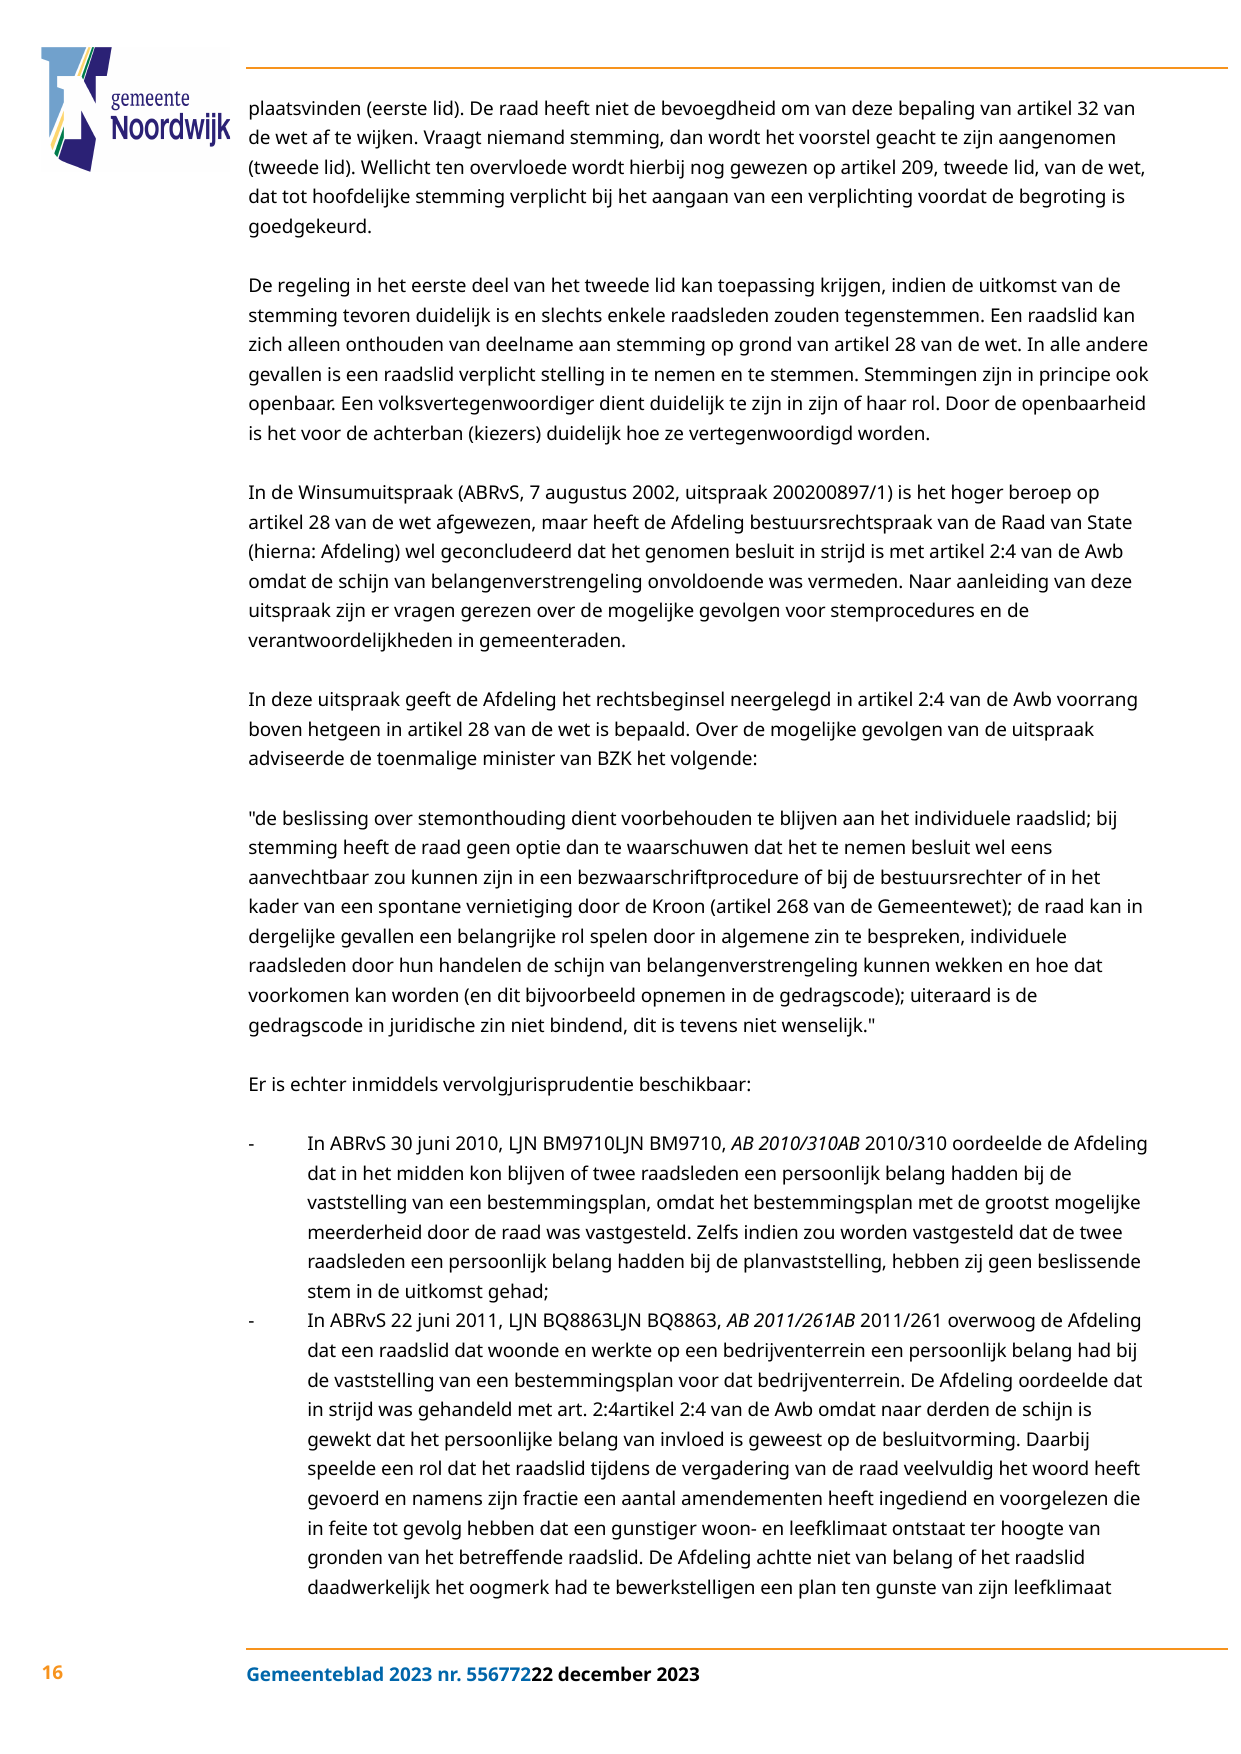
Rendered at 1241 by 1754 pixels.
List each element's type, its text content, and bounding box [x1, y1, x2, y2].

text In deze uitspraak geeft de Afdeling het rechtsbeginsel neergelegd in artikel 2:4 van de Awb voorrang boven hetgeen in artikel 28 van de wet is bepaald. Over de mogelijke gevolgen van de uitspraak adviseerde de toenmalige minister van BZK het volgende: [248, 686, 1152, 771]
text plaatsvinden (eerste lid). De raad heeft niet de bevoegdheid om van deze bepaling van artikel 32 van de wet af te wijken. Vraagt niemand stemming, dan wordt het voorstel geacht te zijn aangenomen (tweede lid). Wellicht ten overvloede wordt hierbij nog gewezen op artikel 209, tweede lid, van de wet, dat tot hoofdelijke stemming verplicht bij het aangaan van een verplichting voordat de begroting is goedgekeurd. [248, 95, 1152, 239]
text "de beslissing over stemonthouding dient voorbehouden te blijven aan het individuele raadslid; bij stemming heeft de raad geen optie dan te waarschuwen dat het te nemen besluit wel eens aanvechtbaar zou kunnen zijn in een bezwaarschriftprocedure of bij de bestuursrechter of in het kader van een spontane vernietiging door de Kroon (artikel 268 van de Gemeentewet); de raad kan in dergelijke gevallen een belangrijke rol spelen door in algemene zin te bespreken, individuele raadsleden door hun handelen de schijn van belangenverstrengeling kunnen wekken en hoe dat voorkomen kan worden (en dit bijvoorbeeld opnemen in de gedragscode); uiteraard is de gedragscode in juridische zin niet bindend, dit is tevens niet wenselijk." [248, 805, 1152, 1038]
picture [41, 47, 231, 172]
text De regeling in het eerste deel van het tweede lid kan toepassing krijgen, indien de uitkomst van de stemming tevoren duidelijk is en slechts enkele raadsleden zouden tegenstemmen. Een raadslid kan zich alleen onthouden van deelname aan stemming op grond van artikel 28 van de wet. In alle andere gevallen is een raadslid verplicht stelling in te nemen en te stemmen. Stemmingen zijn in principe ook openbaar. Een volksvertegenwoordiger dient duidelijk te zijn in zijn of haar rol. Door de openbaarheid is het voor de achterban (kiezers) duidelijk hoe ze vertegenwoordigd worden. [248, 272, 1152, 446]
list In ABRvS 22 juni 2011, LJN BQ8863LJN BQ8863, AB 2011/261AB 2011/261 overwoog de Afdeling dat een raadslid dat woonde en werkte op een bedrijventerrein een persoonlijk belang had bij de vaststelling van een bestemmingsplan voor dat bedrijventerrein. De Afdeling oordeelde dat in strijd was gehandeld met art. 2:4artikel 2:4 van de Awb omdat naar derden de schijn is gewekt dat het persoonlijke belang van invloed is geweest op de besluitvorming. Daarbij speelde een rol dat het raadslid tijdens de vergadering van de raad veelvuldig het woord heeft gevoerd en namens zijn fractie een aantal amendementen heeft ingediend en voorgelezen die in feite tot gevolg hebben dat een gunstiger woon- en leefklimaat ontstaat ter hoogte van gronden van het betreffende raadslid. De Afdeling achtte niet van belang of het raadslid daadwerkelijk het oogmerk had te bewerkstelligen een plan ten gunste van zijn leefklimaat [248, 1308, 1152, 1600]
list In ABRvS 30 juni 2010, LJN BM9710LJN BM9710, AB 2010/310AB 2010/310 oordeelde de Afdeling dat in het midden kon blijven of twee raadsleden een persoonlijk belang hadden bij de vaststelling van een bestemmingsplan, omdat het bestemmingsplan met de grootst mogelijke meerderheid door de raad was vastgesteld. Zelfs indien zou worden vastgesteld dat de twee raadsleden een persoonlijk belang hadden bij de planvaststelling, hebben zij geen beslissende stem in de uitkomst gehad; [248, 1130, 1152, 1304]
text In de Winsumuitspraak (ABRvS, 7 augustus 2002, uitspraak 200200897/1) is het hoger beroep op artikel 28 van de wet afgewezen, maar heeft de Afdeling bestuursrechtspraak van de Raad van State (hierna: Afdeling) wel geconcludeerd dat het genomen besluit in strijd is met artikel 2:4 van de Awb omdat de schijn van belangenverstrengeling onvoldoende was vermeden. Naar aanleiding van deze uitspraak zijn er vragen gerezen over de mogelijke gevolgen voor stemprocedures en de verantwoordelijkheden in gemeenteraden. [248, 479, 1152, 653]
text Er is echter inmiddels vervolgjurisprudentie beschikbaar: [248, 1071, 1152, 1097]
